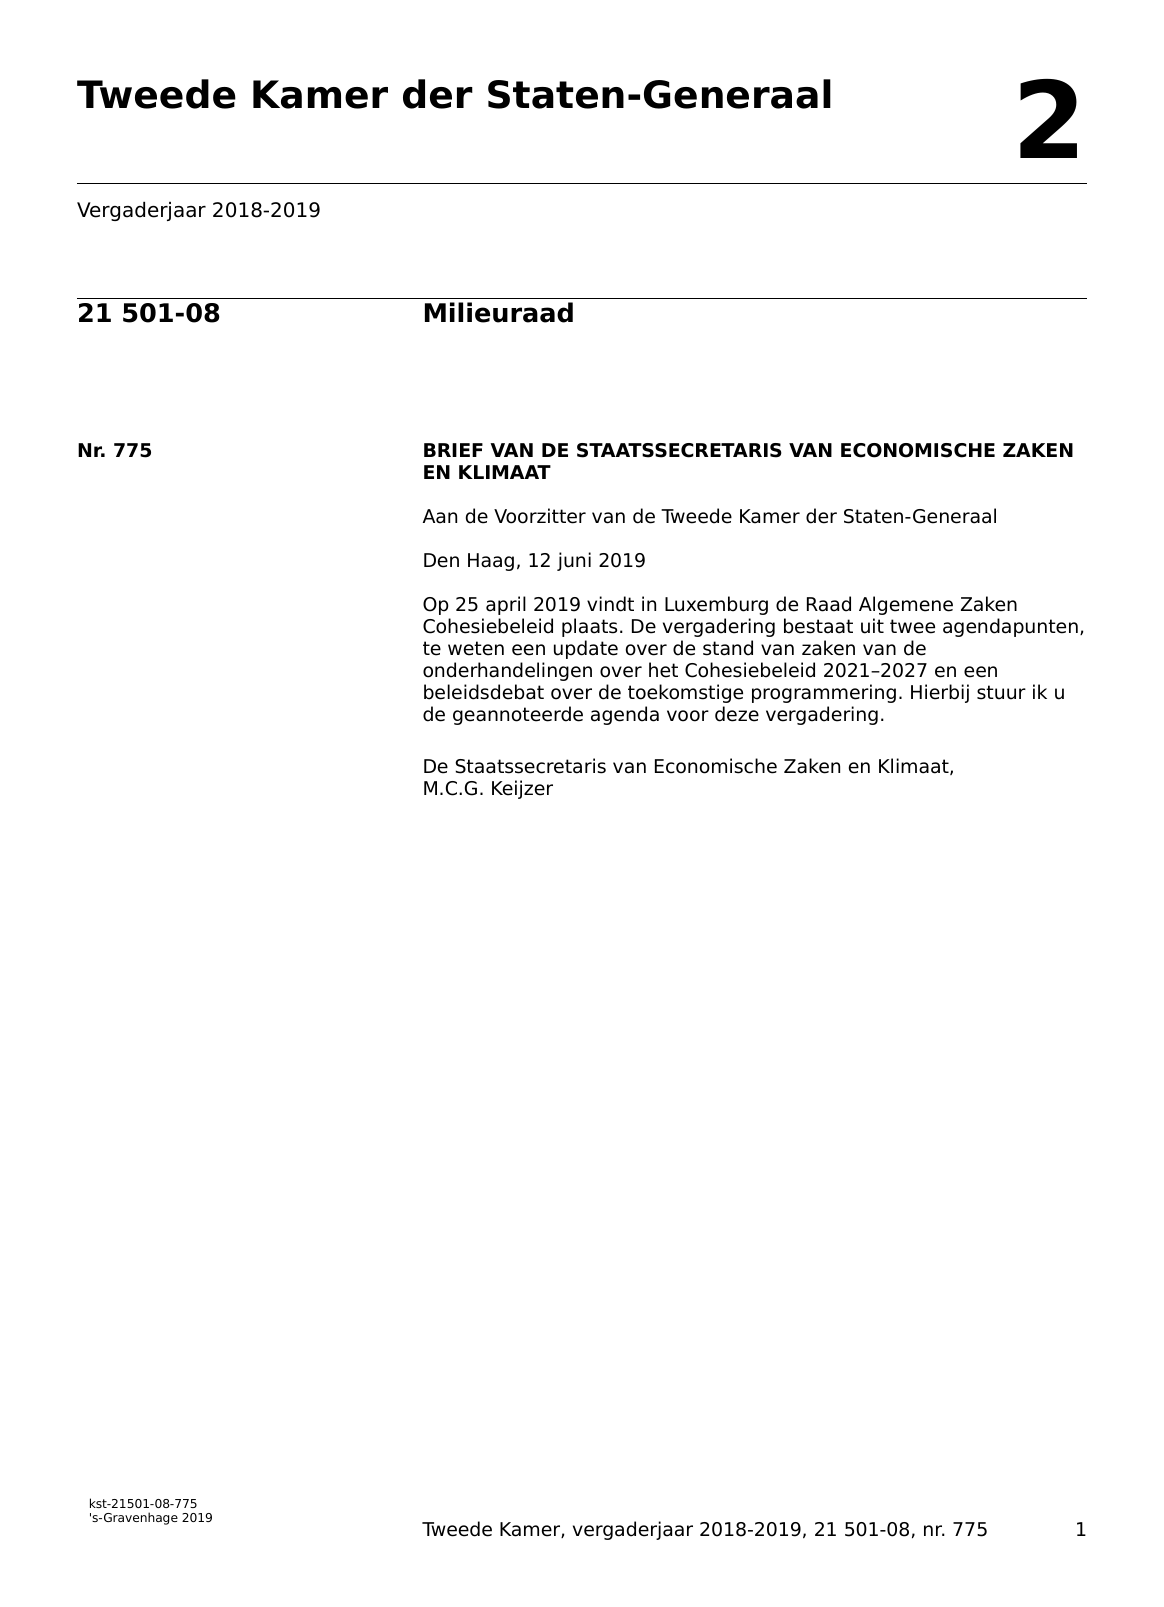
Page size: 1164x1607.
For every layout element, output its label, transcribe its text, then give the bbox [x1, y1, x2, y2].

text kst-21501-08-775 [88, 1497, 323, 1511]
table_header Tweede Kamer der Staten-Generaal [77, 59, 886, 183]
table_cell Vergaderjaar 2018-2019 [77, 184, 1087, 298]
text Den Haag, 12 juni 2019 [422, 550, 1087, 572]
text Op 25 april 2019 vindt in Luxemburg de Raad Algemene Zaken Cohesiebeleid plaats. De vergadering bestaat uit twee agendapunten, te weten een update over de stand van zaken van de onderhandelingen over het Cohesiebeleid 2021–2027 en een beleidsdebat over de toekomstige programmering. Hierbij stuur ik u de geannoteerde agenda voor deze vergadering. [422, 594, 1087, 726]
subtitle 21 501-08 Milieuraad [77, 299, 1087, 329]
text De Staatssecretaris van Economische Zaken en Klimaat, M.C.G. Keijzer [422, 756, 1087, 800]
text Aan de Voorzitter van de Tweede Kamer der Staten-Generaal [422, 506, 1087, 528]
text 's-Gravenhage 2019 [88, 1511, 323, 1525]
table_header 2 [886, 59, 1087, 183]
subtitle Nr. 775 BRIEF VAN DE STAATSSECRETARIS VAN ECONOMISCHE ZAKEN EN KLIMAAT [77, 440, 1087, 484]
